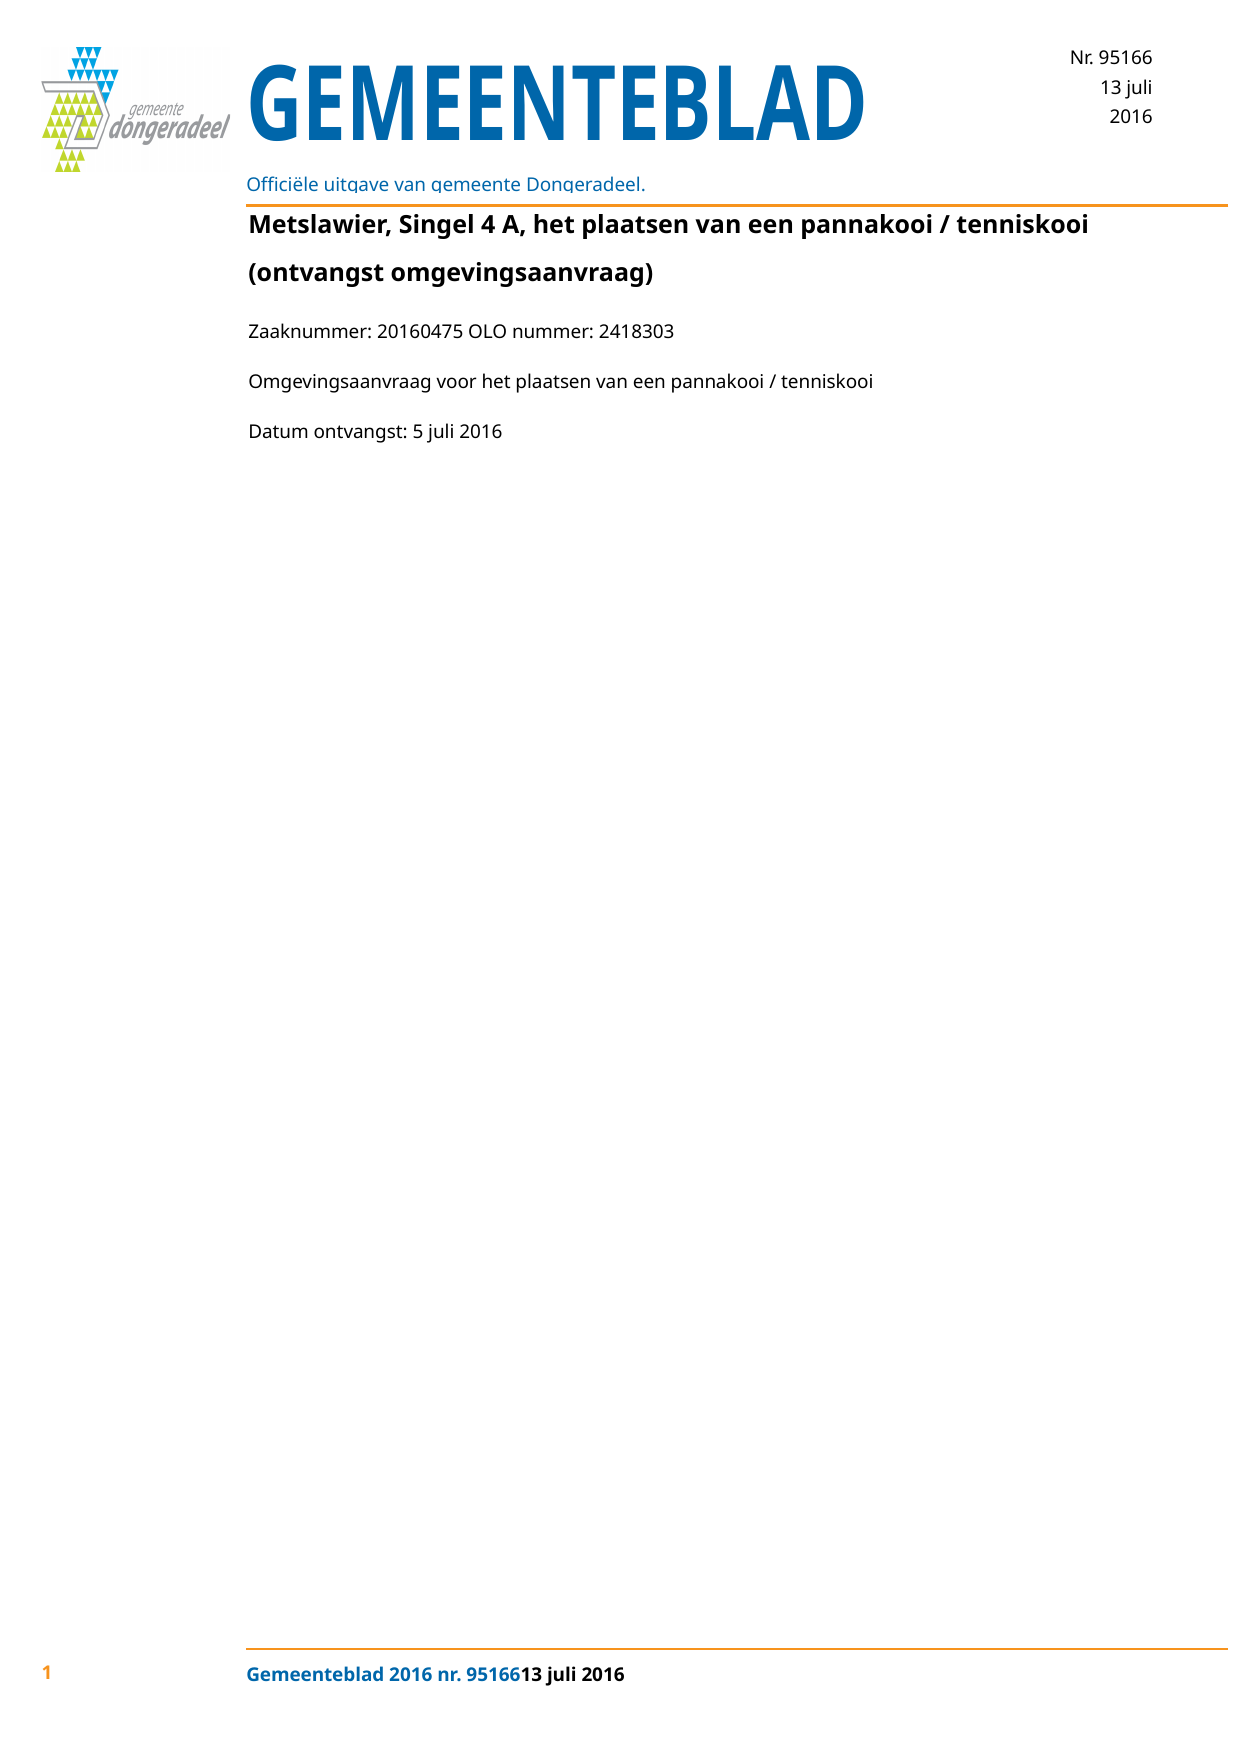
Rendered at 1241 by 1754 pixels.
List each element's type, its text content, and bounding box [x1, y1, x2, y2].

picture [107, 73, 113, 80]
picture [99, 72, 104, 80]
text Omgevingsaanvraag voor het plaatsen van een pannakooi / tenniskooi [248, 368, 1152, 394]
text Datum ontvangst: 5 juli 2016 [248, 419, 1152, 444]
text Metslawier, Singel 4 A, het plaatsen van een pannakooi / tenniskooi (ontvangst omgevingsaanvraag) [248, 207, 1152, 288]
picture [41, 47, 231, 172]
text Zaaknummer: 20160475 OLO nummer: 2418303 [248, 318, 1152, 344]
